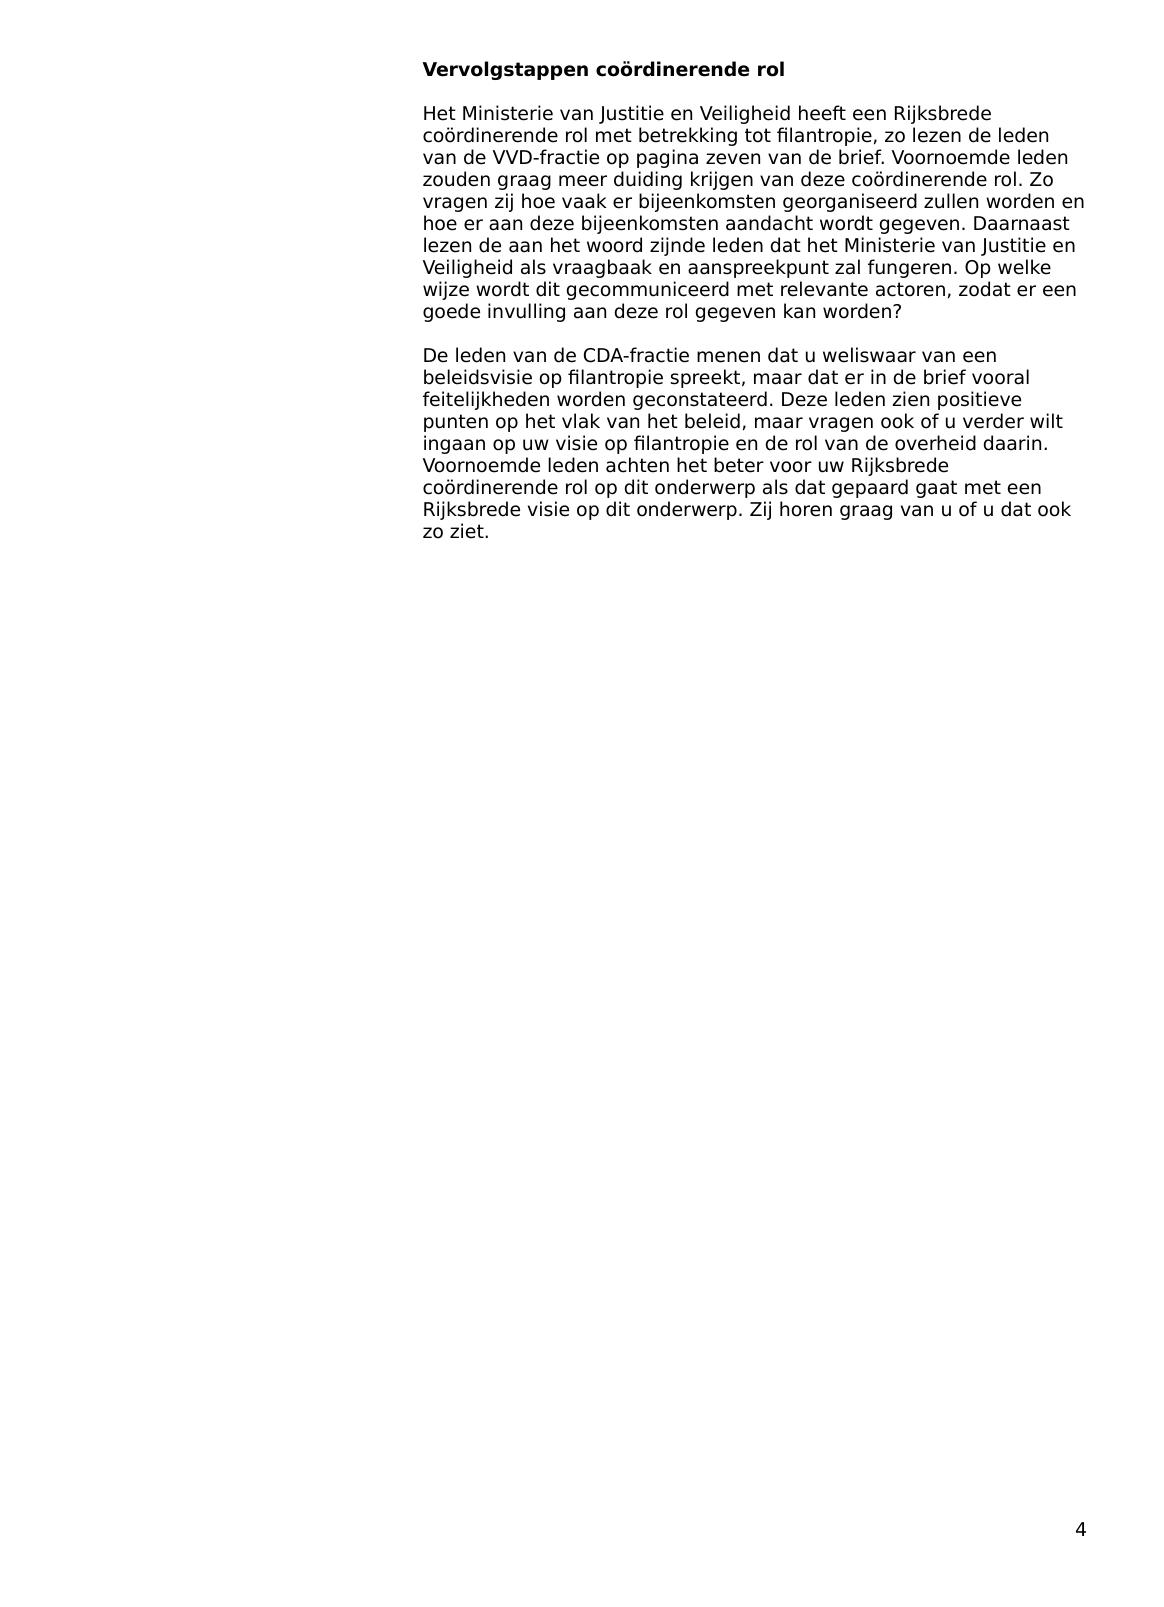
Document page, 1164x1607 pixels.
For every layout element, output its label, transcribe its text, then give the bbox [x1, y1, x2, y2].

subtitle Vervolgstappen coördinerende rol [422, 59, 1087, 81]
text De leden van de CDA-fractie menen dat u weliswaar van een beleidsvisie op filantropie spreekt, maar dat er in de brief vooral feitelijkheden worden geconstateerd. Deze leden zien positieve punten op het vlak van het beleid, maar vragen ook of u verder wilt ingaan op uw visie op filantropie en de rol van de overheid daarin. Voornoemde leden achten het beter voor uw Rijksbrede coördinerende rol op dit onderwerp als dat gepaard gaat met een Rijksbrede visie op dit onderwerp. Zij horen graag van u of u dat ook zo ziet. [422, 345, 1087, 543]
text Het Ministerie van Justitie en Veiligheid heeft een Rijksbrede coördinerende rol met betrekking tot filantropie, zo lezen de leden van de VVD-fractie op pagina zeven van de brief. Voornoemde leden zouden graag meer duiding krijgen van deze coördinerende rol. Zo vragen zij hoe vaak er bijeenkomsten georganiseerd zullen worden en hoe er aan deze bijeenkomsten aandacht wordt gegeven. Daarnaast lezen de aan het woord zijnde leden dat het Ministerie van Justitie en Veiligheid als vraagbaak en aanspreekpunt zal fungeren. Op welke wijze wordt dit gecommuniceerd met relevante actoren, zodat er een goede invulling aan deze rol gegeven kan worden? [422, 103, 1087, 323]
